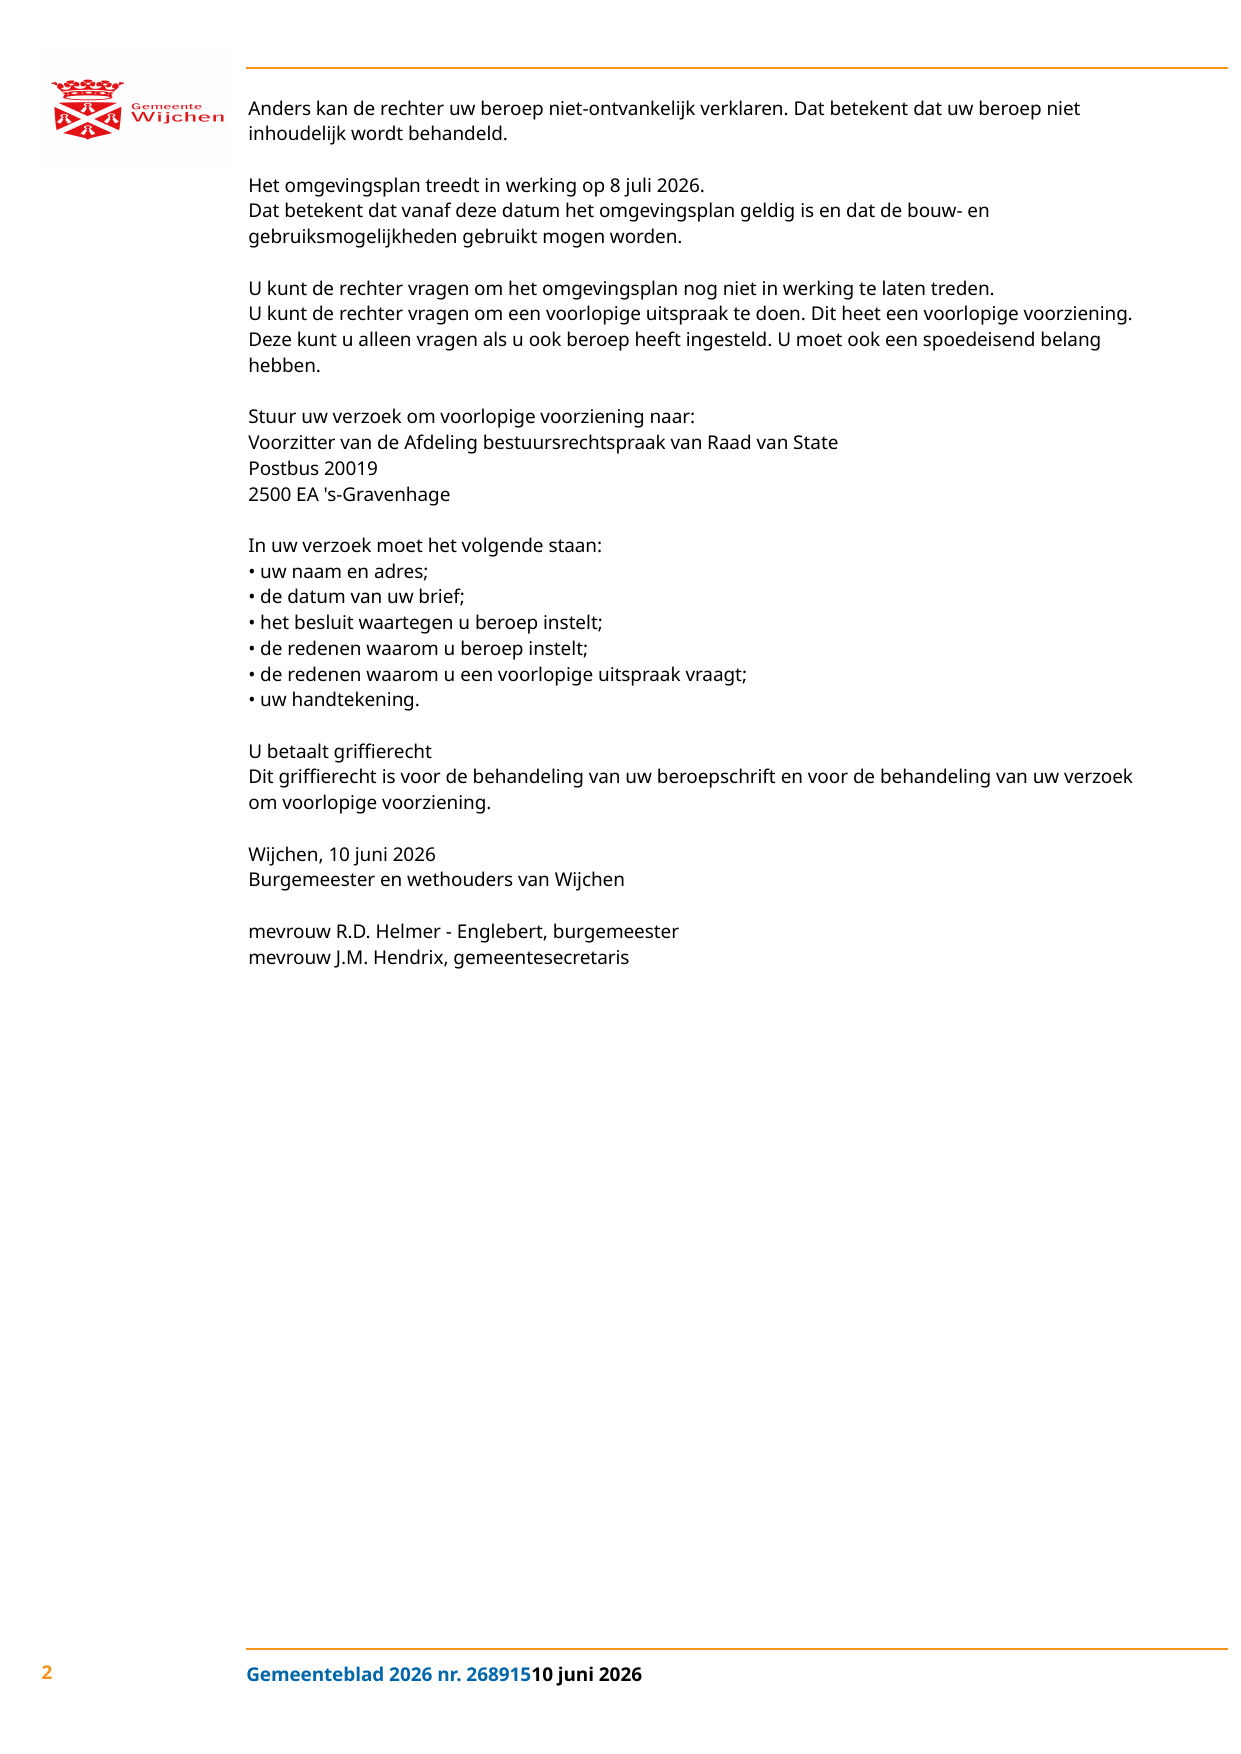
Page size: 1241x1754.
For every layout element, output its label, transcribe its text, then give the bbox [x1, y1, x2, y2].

text Wijchen, 10 juni 2026 [248, 841, 1152, 867]
text Het omgevingsplan treedt in werking op 8 juli 2026. [248, 172, 1152, 198]
text • uw handtekening. [248, 687, 1152, 712]
text mevrouw J.M. Hendrix, gemeentesecretaris [248, 944, 1152, 969]
text mevrouw R.D. Helmer - Englebert, burgemeester [248, 918, 1152, 944]
text 2500 EA 's-Gravenhage [248, 481, 1152, 506]
text In uw verzoek moet het volgende staan: [248, 532, 1152, 558]
text U kunt de rechter vragen om het omgevingsplan nog niet in werking te laten treden. [248, 275, 1152, 301]
text Voorzitter van de Afdeling bestuursrechtspraak van Raad van State [248, 429, 1152, 455]
text Anders kan de rechter uw beroep niet-ontvankelijk verklaren. Dat betekent dat uw beroep niet inhoudelijk wordt behandeld. [248, 95, 1152, 146]
text U betaalt griffierecht [248, 738, 1152, 764]
text Dat betekent dat vanaf deze datum het omgevingsplan geldig is en dat de bouw- en gebruiksmogelijkheden gebruikt mogen worden. [248, 198, 1152, 249]
text U kunt de rechter vragen om een voorlopige uitspraak te doen. Dit heet een voorlopige voorziening. Deze kunt u alleen vragen als u ook beroep heeft ingesteld. U moet ook een spoedeisend belang hebben. [248, 301, 1152, 378]
text Dit griffierecht is voor de behandeling van uw beroepschrift en voor de behandeling van uw verzoek om voorlopige voorziening. [248, 764, 1152, 815]
text • uw naam en adres; [248, 558, 1152, 584]
text • de redenen waarom u beroep instelt; [248, 635, 1152, 661]
text • de datum van uw brief; [248, 584, 1152, 609]
text Burgemeester en wethouders van Wijchen [248, 867, 1152, 892]
text • het besluit waartegen u beroep instelt; [248, 609, 1152, 635]
text Stuur uw verzoek om voorlopige voorziening naar: [248, 403, 1152, 429]
picture [41, 47, 231, 172]
text • de redenen waarom u een voorlopige uitspraak vraagt; [248, 661, 1152, 687]
text Postbus 20019 [248, 455, 1152, 481]
